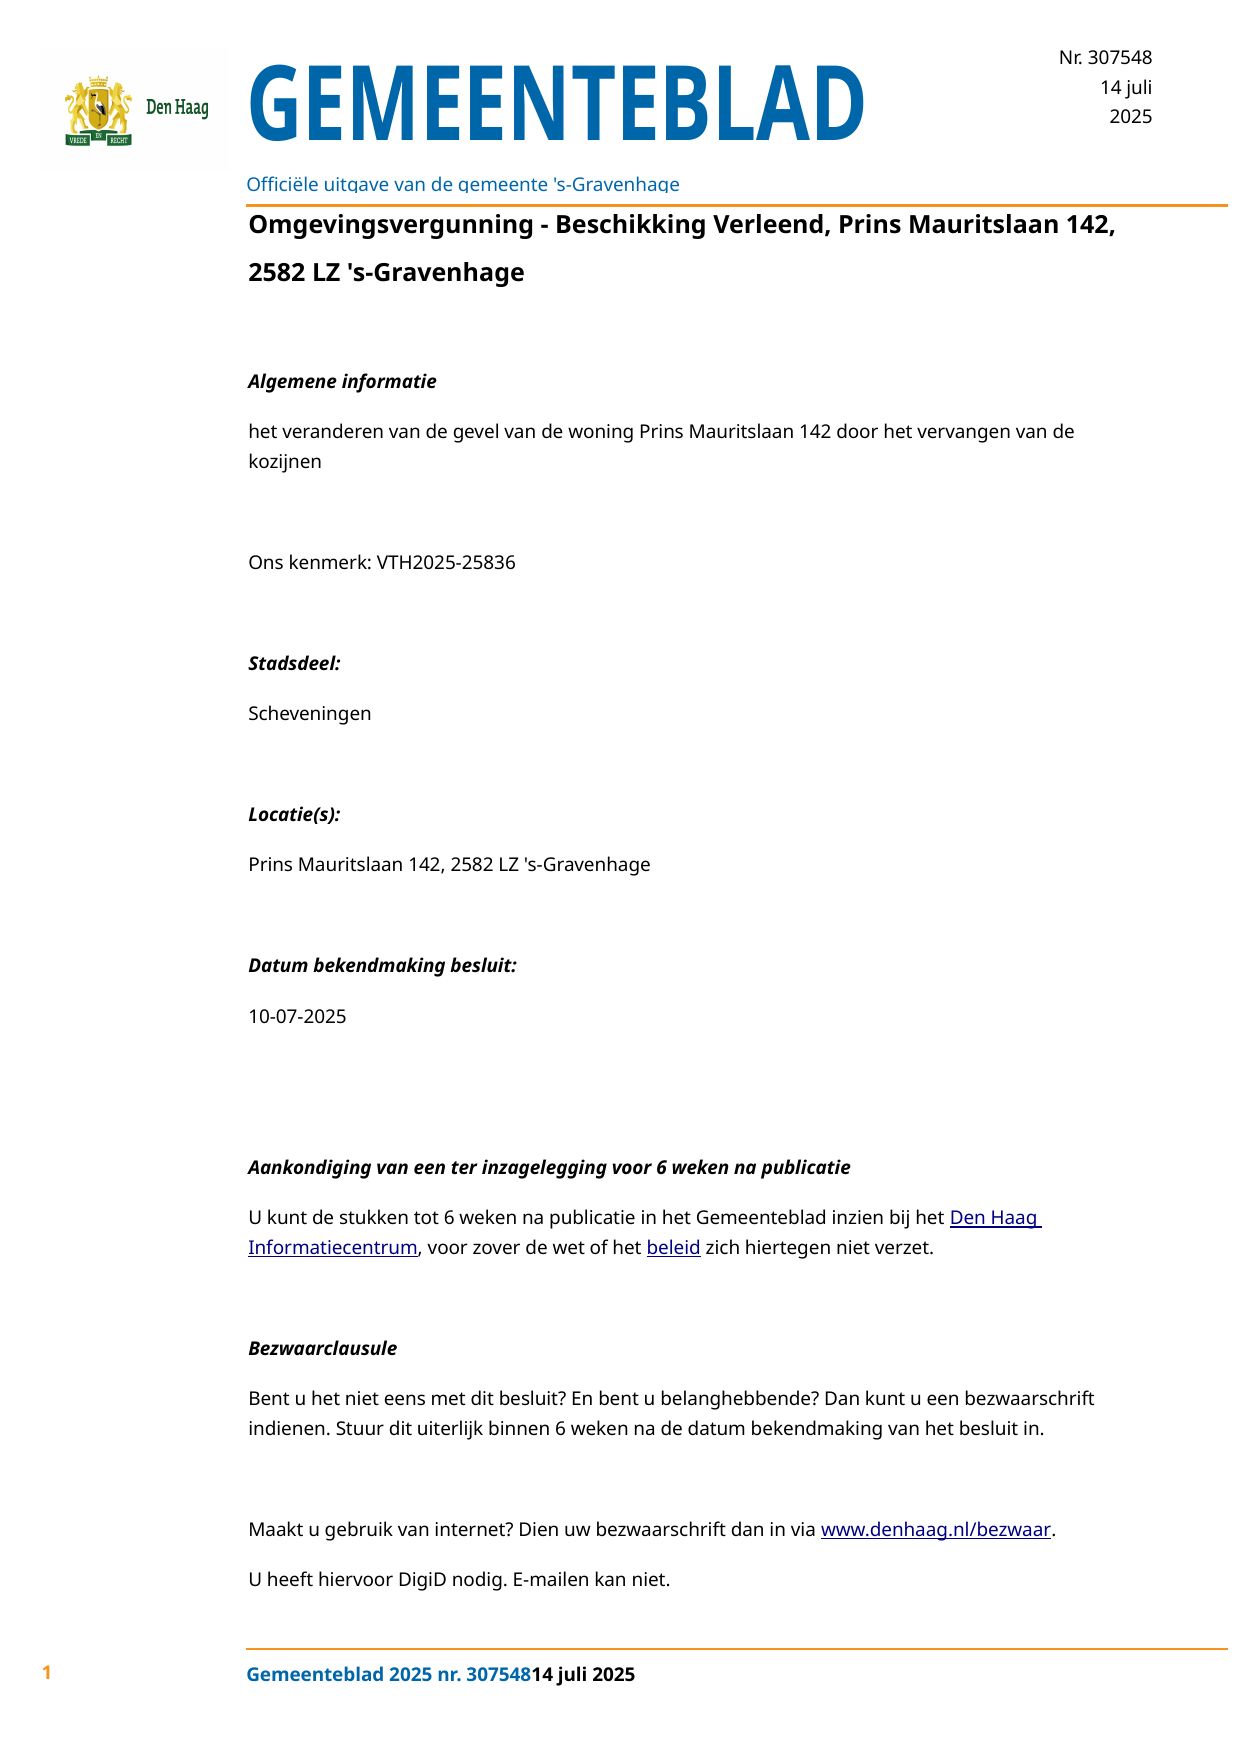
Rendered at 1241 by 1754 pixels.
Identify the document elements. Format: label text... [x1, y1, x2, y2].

text Locatie(s): [248, 801, 1152, 827]
text Bezwaarclausule [248, 1335, 1152, 1361]
text Algemene informatie [248, 368, 1152, 394]
text het veranderen van de gevel van de woning Prins Mauritslaan 142 door het vervangen van de kozijnen [248, 419, 1152, 474]
text U heeft hiervoor DigiD nodig. E-mailen kan niet. [248, 1566, 1152, 1592]
text Scheveningen [248, 700, 1152, 726]
text Stadsdeel: [248, 650, 1152, 676]
text Ons kenmerk: VTH2025-25836 [248, 549, 1152, 575]
text Omgevingsvergunning - Beschikking Verleend, Prins Mauritslaan 142, 2582 LZ 's-Gravenhage [248, 207, 1152, 288]
text U kunt de stukken tot 6 weken na publicatie in het Gemeenteblad inzien bij het Den Haag Informatiecentrum, voor zover de wet of het beleid zich hiertegen niet verzet. [248, 1204, 1152, 1260]
text 10-07-2025 [248, 1003, 1152, 1029]
text Prins Mauritslaan 142, 2582 LZ 's-Gravenhage [248, 852, 1152, 877]
text Bent u het niet eens met dit besluit? En bent u belanghebbende? Dan kunt u een bezwaarschrift indienen. Stuur dit uiterlijk binnen 6 weken na de datum bekendmaking van het besluit in. [248, 1385, 1152, 1441]
text Datum bekendmaking besluit: [248, 952, 1152, 978]
text Aankondiging van een ter inzagelegging voor 6 weken na publicatie [248, 1154, 1152, 1180]
text Maakt u gebruik van internet? Dien uw bezwaarschrift dan in via www.denhaag.nl/bezwaar. [248, 1516, 1152, 1542]
picture [41, 47, 231, 172]
